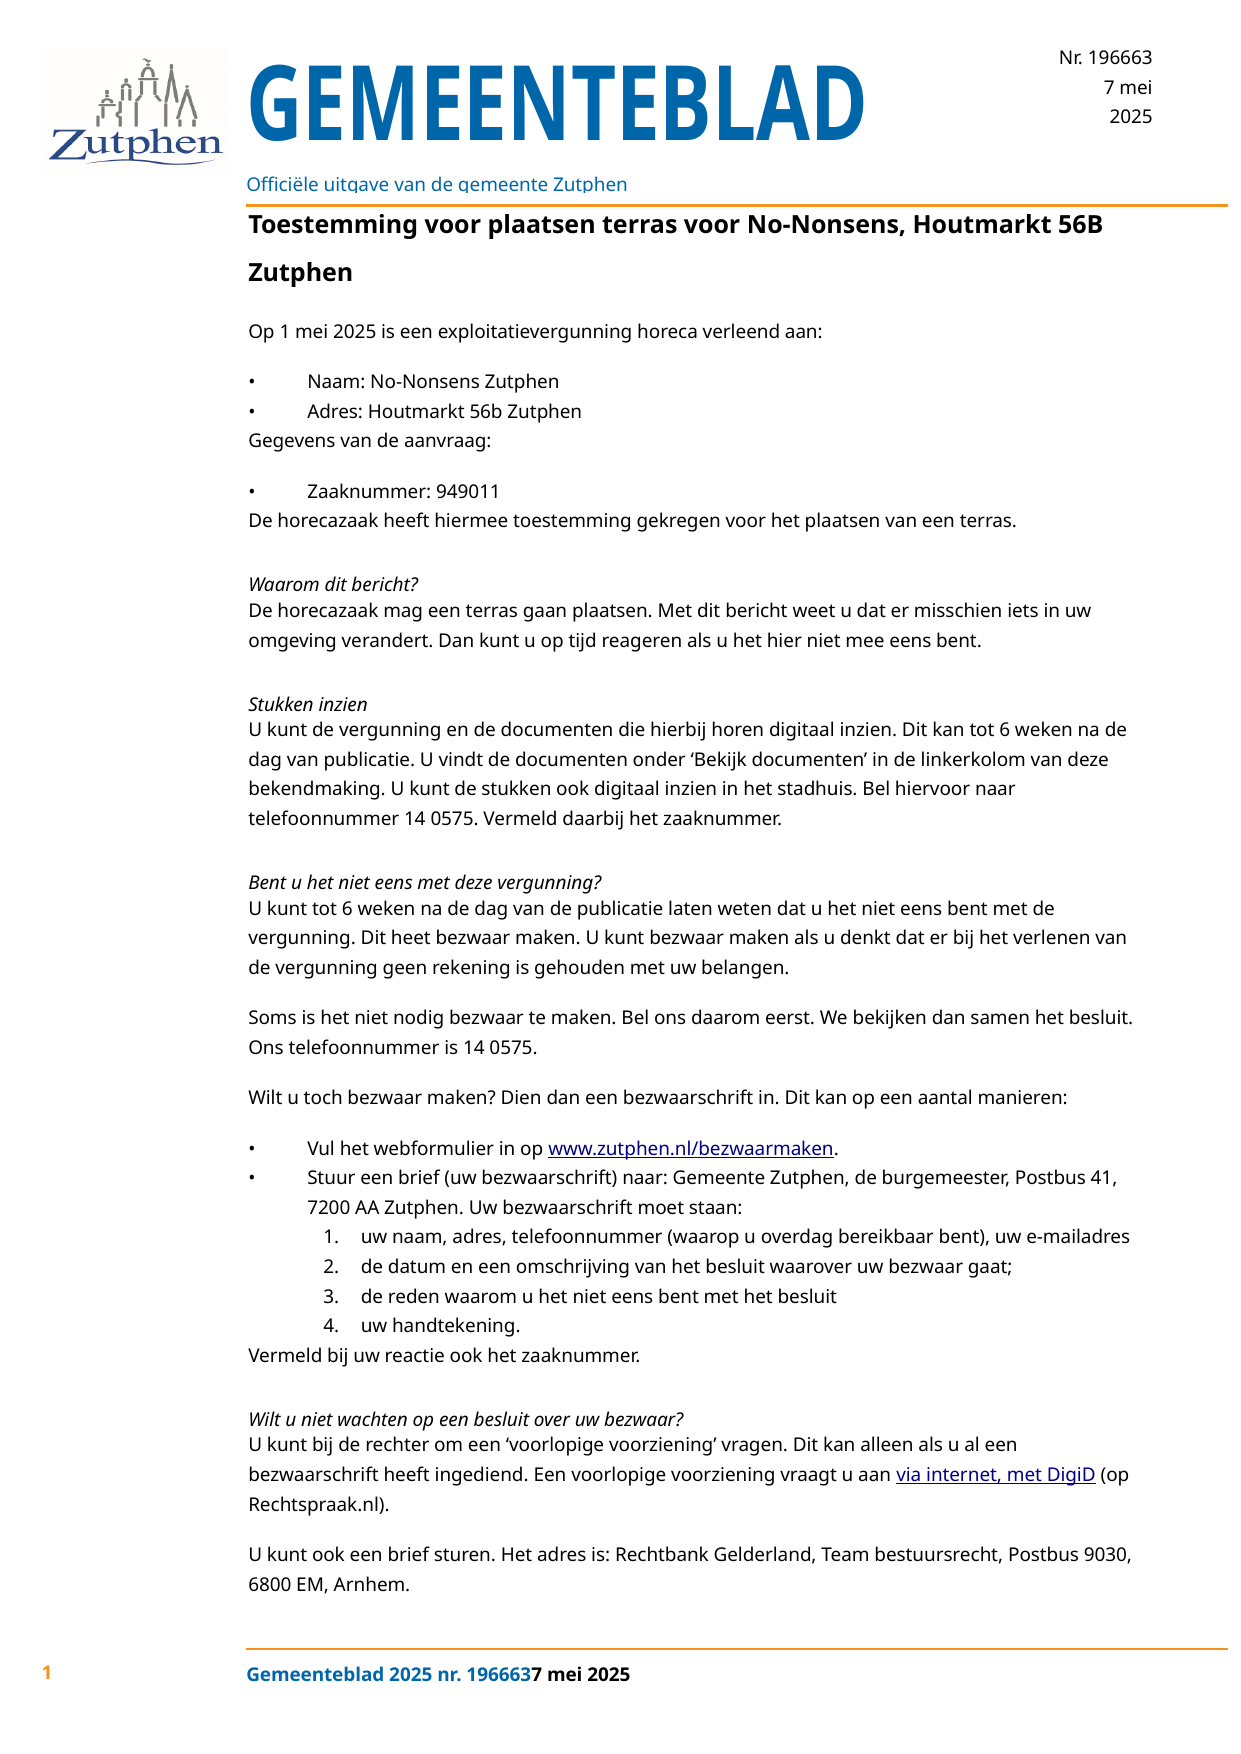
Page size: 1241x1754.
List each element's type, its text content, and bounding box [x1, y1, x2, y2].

text De horecazaak mag een terras gaan plaatsen. Met dit bericht weet u dat er misschien iets in uw omgeving verandert. Dan kunt u op tijd reageren als u het hier niet mee eens bent. [248, 597, 1152, 652]
list de datum en een omschrijving van het besluit waarover uw bezwaar gaat; [323, 1253, 1152, 1279]
text Toestemming voor plaatsen terras voor No-Nonsens, Houtmarkt 56B Zutphen [248, 207, 1152, 288]
text De horecazaak heeft hiermee toestemming gekregen voor het plaatsen van een terras. [248, 507, 1152, 533]
list Adres: Houtmarkt 56b Zutphen [248, 398, 1152, 424]
text Vermeld bij uw reactie ook het zaaknummer. [248, 1342, 1152, 1368]
text U kunt de vergunning en de documenten die hierbij horen digitaal inzien. Dit kan tot 6 weken na de dag van publicatie. U vindt de documenten onder ‘Bekijk documenten’ in de linkerkolom van deze bekendmaking. U kunt de stukken ook digitaal inzien in het stadhuis. Bel hiervoor naar telefoonnummer 14 0575. Vermeld daarbij het zaaknummer. [248, 716, 1152, 831]
list Vul het webformulier in op www.zutphen.nl/bezwaarmaken. [248, 1135, 1152, 1161]
text Wilt u niet wachten op een besluit over uw bezwaar? [248, 1406, 1152, 1432]
list de reden waarom u het niet eens bent met het besluit [323, 1283, 1152, 1308]
text Stukken inzien [248, 691, 1152, 716]
text U kunt ook een brief sturen. Het adres is: Rechtbank Gelderland, Team bestuursrecht, Postbus 9030, 6800 EM, Arnhem. [248, 1541, 1152, 1597]
list Naam: No-Nonsens Zutphen [248, 368, 1152, 394]
text U kunt tot 6 weken na de dag van de publicatie laten weten dat u het niet eens bent met de vergunning. Dit heet bezwaar maken. U kunt bezwaar maken als u denkt dat er bij het verlenen van de vergunning geen rekening is gehouden met uw belangen. [248, 895, 1152, 980]
text Soms is het niet nodig bezwaar te maken. Bel ons daarom eerst. We bekijken dan samen het besluit. Ons telefoonnummer is 14 0575. [248, 1004, 1152, 1060]
list Stuur een brief (uw bezwaarschrift) naar: Gemeente Zutphen, de burgemeester, Postbus 41, 7200 AA Zutphen. Uw bezwaarschrift moet staan: [248, 1164, 1152, 1220]
text Gegevens van de aanvraag: [248, 427, 1152, 453]
text Wilt u toch bezwaar maken? Dien dan een bezwaarschrift in. Dit kan op een aantal manieren: [248, 1084, 1152, 1110]
list uw naam, adres, telefoonnummer (waarop u overdag bereikbaar bent), uw e-mailadres [323, 1224, 1152, 1249]
list uw handtekening. [323, 1312, 1152, 1338]
text Op 1 mei 2025 is een exploitatievergunning horeca verleend aan: [248, 318, 1152, 344]
text Waarom dit bericht? [248, 571, 1152, 597]
text Bent u het niet eens met deze vergunning? [248, 869, 1152, 895]
text U kunt bij de rechter om een ‘voorlopige voorziening’ vragen. Dit kan alleen als u al een bezwaarschrift heeft ingediend. Een voorlopige voorziening vraagt u aan via internet, met DigiD (op Rechtspraak.nl). [248, 1432, 1152, 1517]
picture [41, 47, 231, 172]
list Zaaknummer: 949011 [248, 478, 1152, 504]
